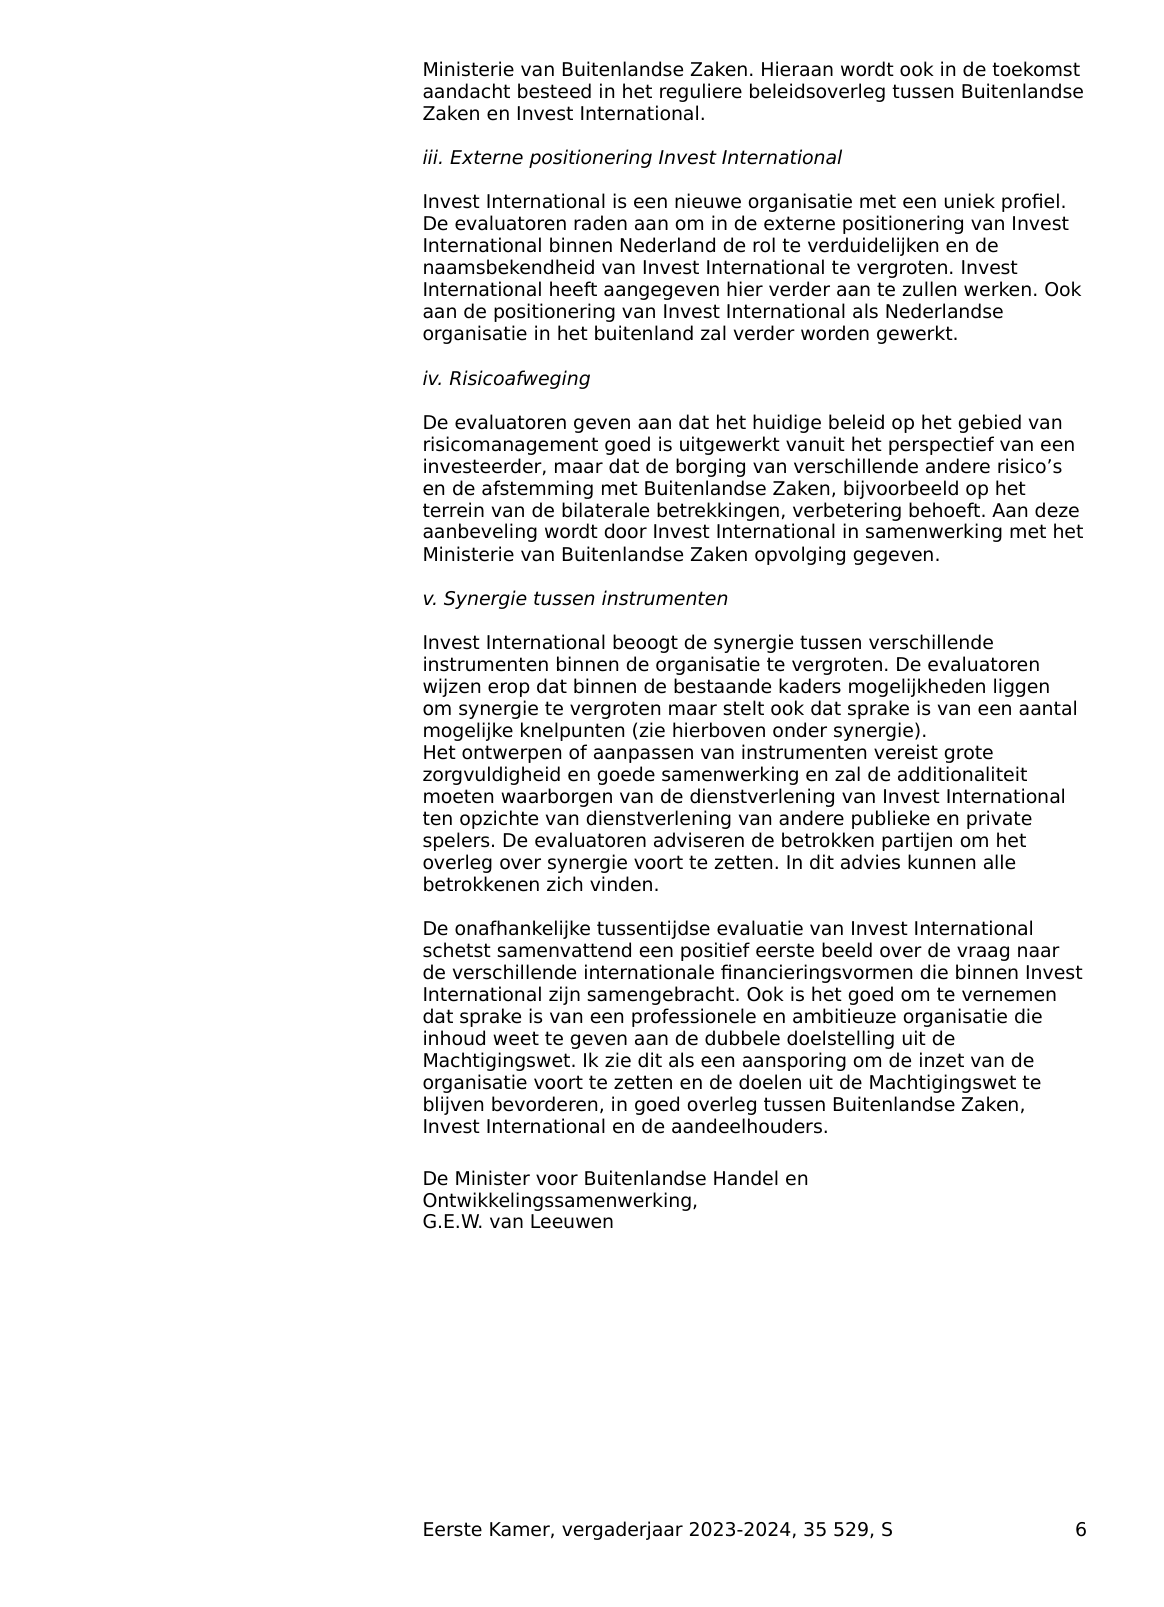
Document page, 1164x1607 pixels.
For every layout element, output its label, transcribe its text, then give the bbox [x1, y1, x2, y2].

text De Minister voor Buitenlandse Handel en Ontwikkelingssamenwerking, G.E.W. van Leeuwen [422, 1167, 1087, 1233]
text Invest International is een nieuwe organisatie met een uniek profiel. De evaluatoren raden aan om in de externe positionering van Invest International binnen Nederland de rol te verduidelijken en de naamsbekendheid van Invest International te vergroten. Invest International heeft aangegeven hier verder aan te zullen werken. Ook aan de positionering van Invest International als Nederlandse organisatie in het buitenland zal verder worden gewerkt. [422, 191, 1087, 345]
subtitle v. Synergie tussen instrumenten [422, 588, 1087, 609]
text Het ontwerpen of aanpassen van instrumenten vereist grote zorgvuldigheid en goede samenwerking en zal de additionaliteit moeten waarborgen van de dienstverlening van Invest International ten opzichte van dienstverlening van andere publieke en private spelers. De evaluatoren adviseren de betrokken partijen om het overleg over synergie voort te zetten. In dit advies kunnen alle betrokkenen zich vinden. [422, 742, 1087, 896]
text De onafhankelijke tussentijdse evaluatie van Invest International schetst samenvattend een positief eerste beeld over de vraag naar de verschillende internationale financieringsvormen die binnen Invest International zijn samengebracht. Ook is het goed om te vernemen dat sprake is van een professionele en ambitieuze organisatie die inhoud weet te geven aan de dubbele doelstelling uit de Machtigingswet. Ik zie dit als een aansporing om de inzet van de organisatie voort te zetten en de doelen uit de Machtigingswet te blijven bevorderen, in goed overleg tussen Buitenlandse Zaken, Invest International en de aandeelhouders. [422, 918, 1087, 1137]
text Invest International beoogt de synergie tussen verschillende instrumenten binnen de organisatie te vergroten. De evaluatoren wijzen erop dat binnen de bestaande kaders mogelijkheden liggen om synergie te vergroten maar stelt ook dat sprake is van een aantal mogelijke knelpunten (zie hierboven onder synergie). [422, 632, 1087, 742]
text De evaluatoren geven aan dat het huidige beleid op het gebied van risicomanagement goed is uitgewerkt vanuit het perspectief van een investeerder, maar dat de borging van verschillende andere risico’s en de afstemming met Buitenlandse Zaken, bijvoorbeeld op het terrein van de bilaterale betrekkingen, verbetering behoeft. Aan deze aanbeveling wordt door Invest International in samenwerking met het Ministerie van Buitenlandse Zaken opvolging gegeven. [422, 412, 1087, 565]
subtitle iv. Risicoafweging [422, 367, 1087, 389]
subtitle iii. Externe positionering Invest International [422, 147, 1087, 169]
text Ministerie van Buitenlandse Zaken. Hieraan wordt ook in de toekomst aandacht besteed in het reguliere beleidsoverleg tussen Buitenlandse Zaken en Invest International. [422, 59, 1087, 125]
